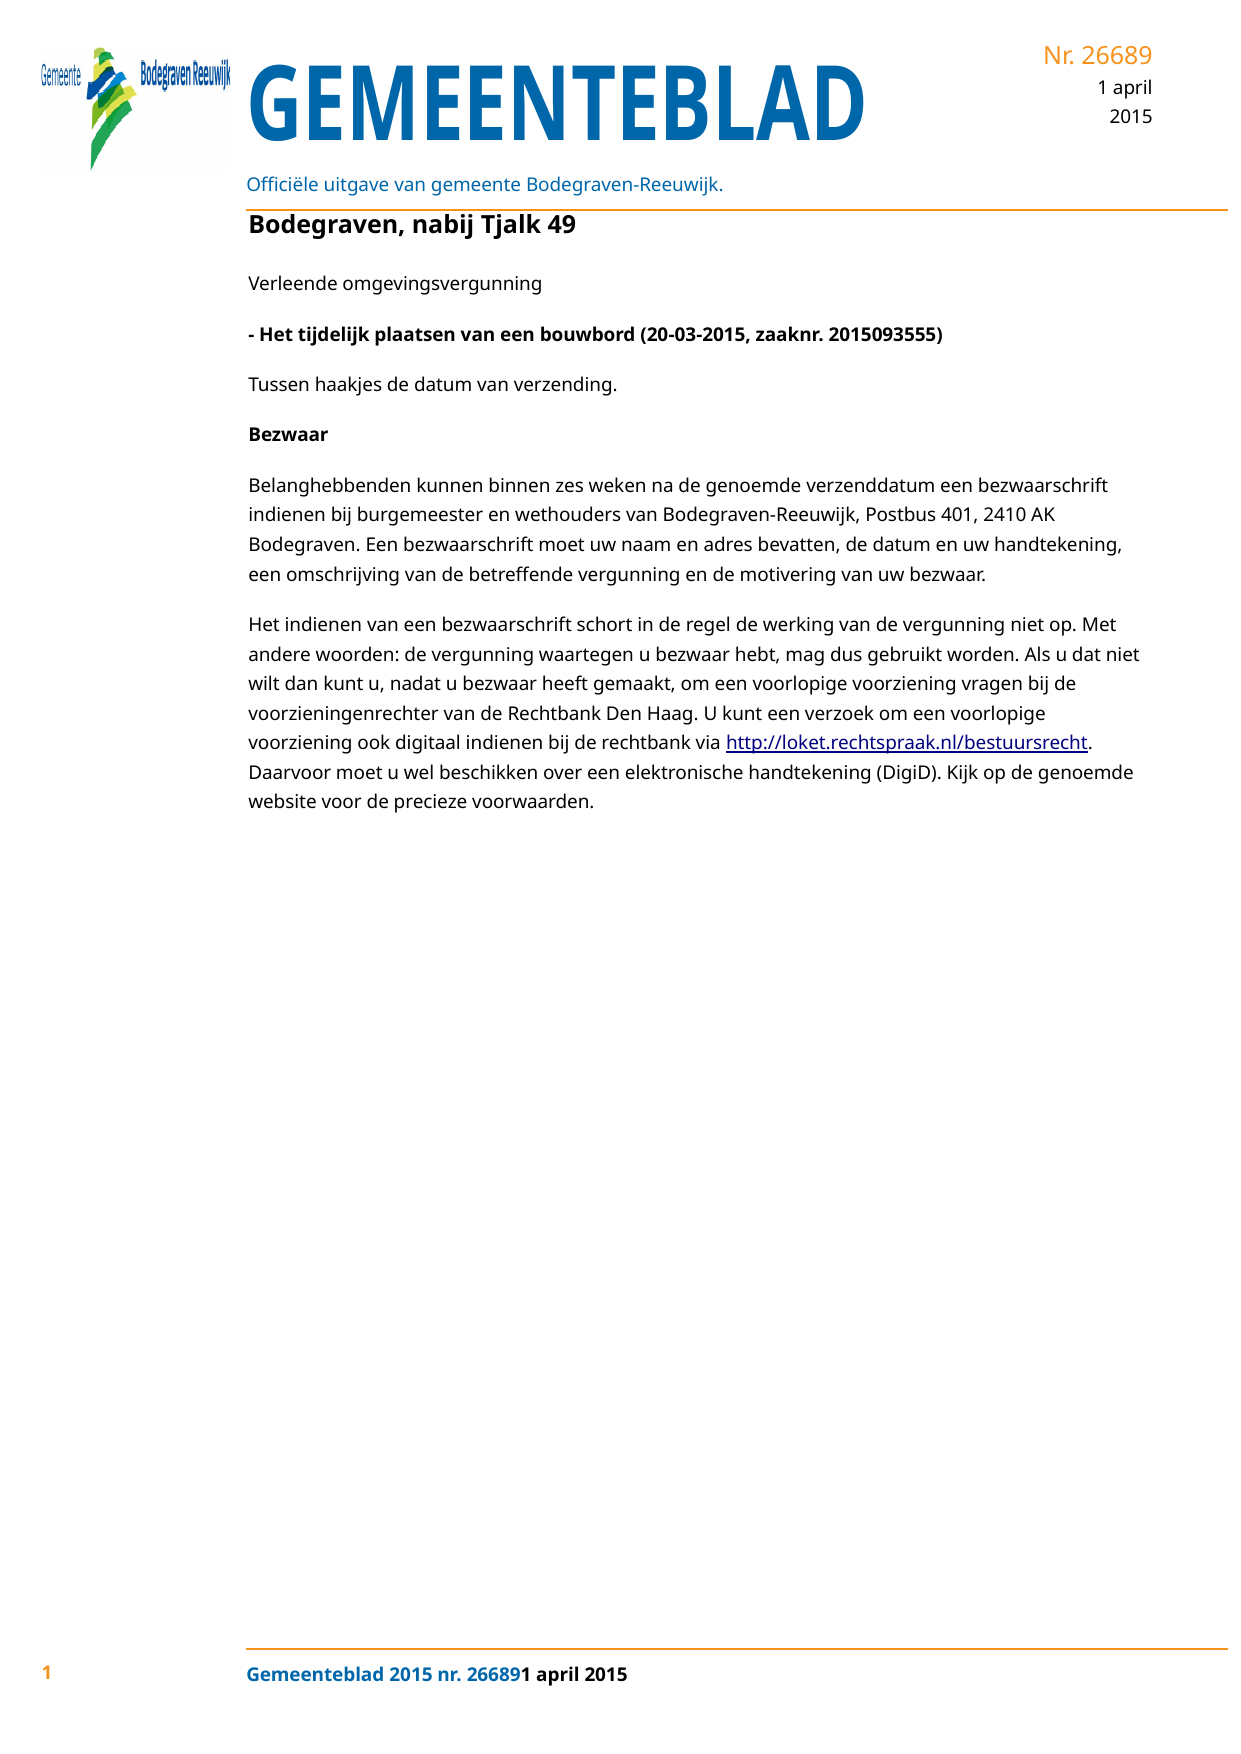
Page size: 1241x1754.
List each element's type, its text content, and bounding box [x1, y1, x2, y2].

text Bodegraven, nabij Tjalk 49 [248, 211, 1152, 241]
text Belanghebbenden kunnen binnen zes weken na de genoemde verzenddatum een bezwaarschrift indienen bij burgemeester en wethouders van Bodegraven-Reeuwijk, Postbus 401, 2410 AK Bodegraven. Een bezwaarschrift moet uw naam en adres bevatten, de datum en uw handtekening, een omschrijving van de betreffende vergunning en de motivering van uw bezwaar. [248, 472, 1152, 586]
text Tussen haakjes de datum van verzending. [248, 371, 1152, 397]
text Bezwaar [248, 422, 1152, 447]
text - Het tijdelijk plaatsen van een bouwbord (20‑03‑2015, zaaknr. 2015093555) [248, 321, 1152, 346]
text Verleende omgevingsvergunning [248, 270, 1152, 296]
text Het indienen van een bezwaarschrift schort in de regel de werking van de vergunning niet op. Met andere woorden: de vergunning waartegen u bezwaar hebt, mag dus gebruikt worden. Als u dat niet wilt dan kunt u, nadat u bezwaar heeft gemaakt, om een voorlopige voorziening vragen bij de voorzieningenrechter van de Rechtbank Den Haag. U kunt een verzoek om een voorlopige voorziening ook digitaal indienen bij de rechtbank via http://loket.rechtspraak.nl/bestuursrecht. Daarvoor moet u wel beschikken over een elektronische handtekening (DigiD). Kijk op de genoemde website voor de precieze voorwaarden. [248, 611, 1152, 814]
picture [41, 47, 231, 172]
